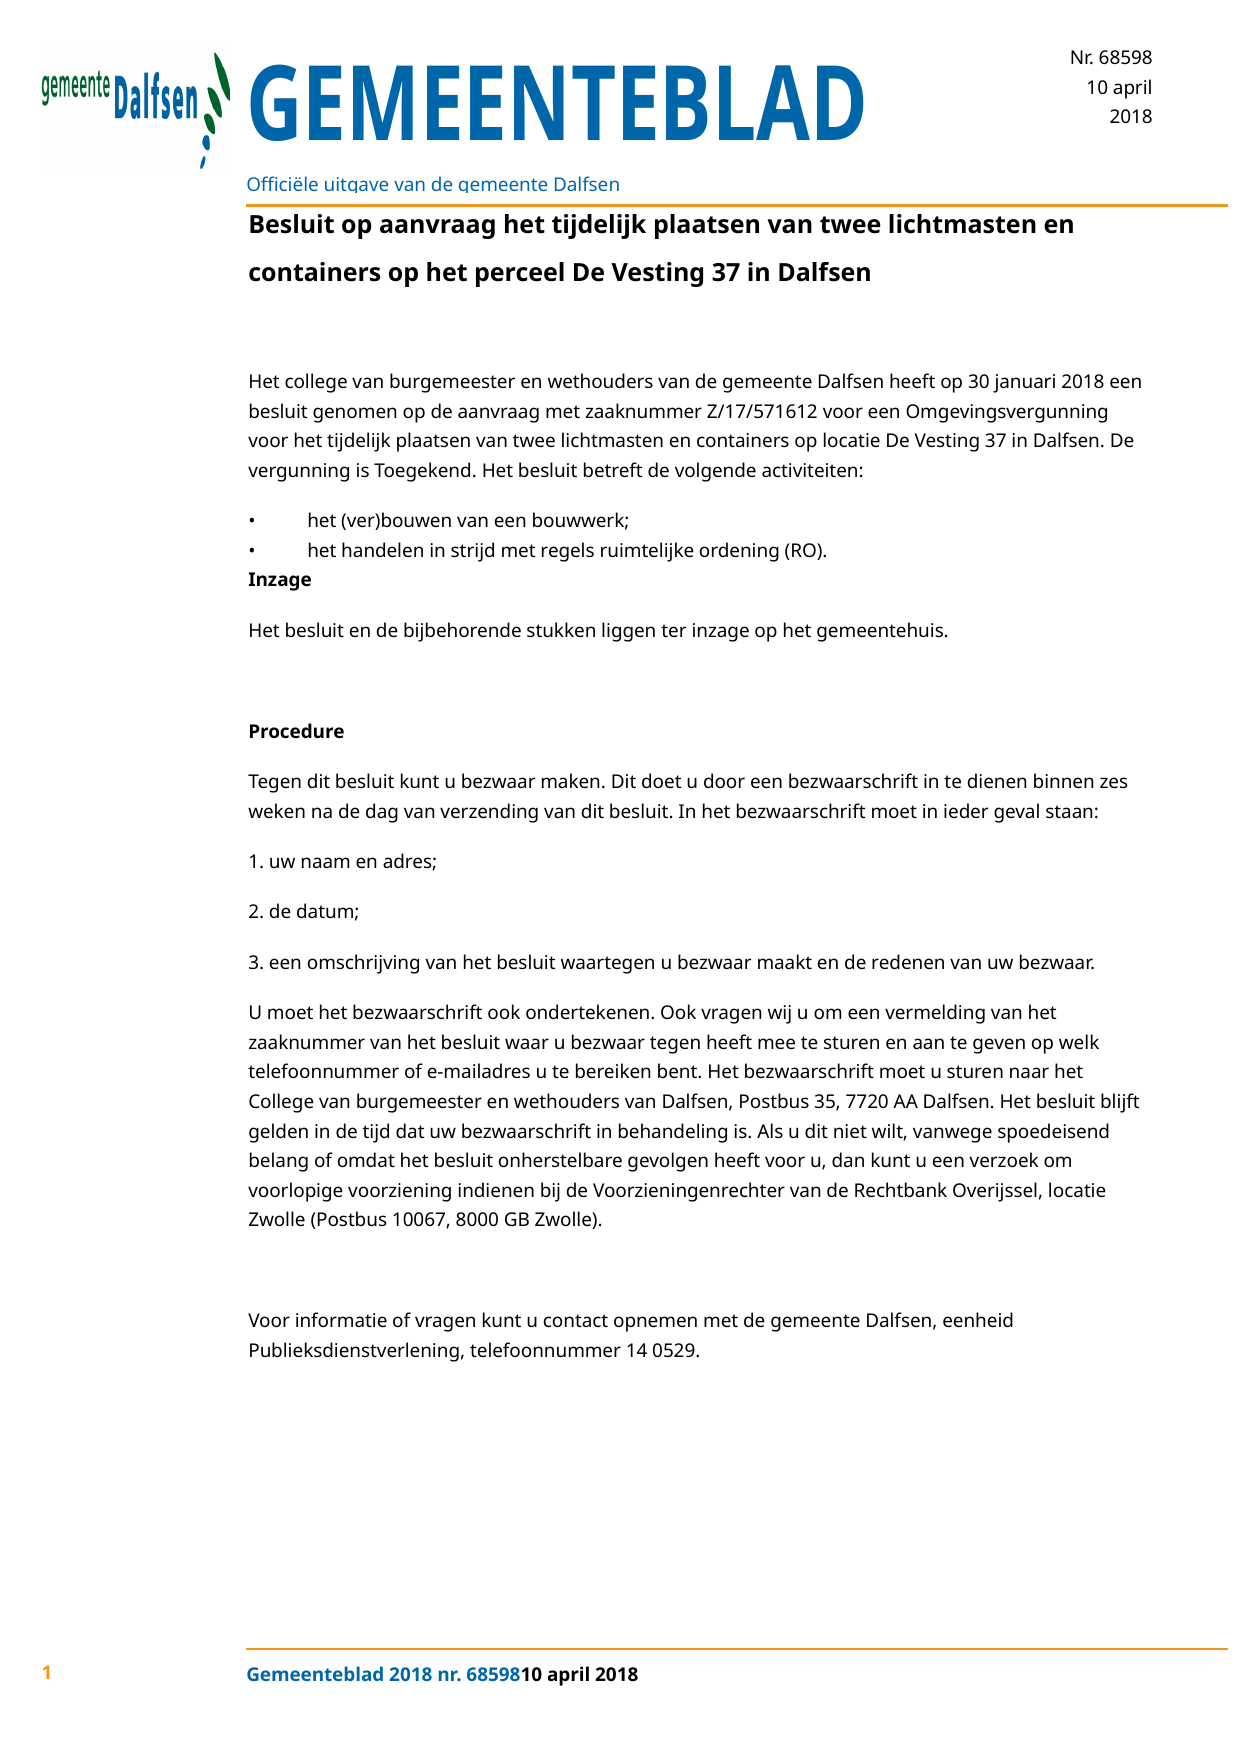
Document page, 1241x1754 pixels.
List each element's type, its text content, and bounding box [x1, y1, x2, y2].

text Besluit op aanvraag het tijdelijk plaatsen van twee lichtmasten en containers op het perceel De Vesting 37 in Dalfsen [248, 207, 1152, 288]
list het handelen in strijd met regels ruimtelijke ordening (RO). [248, 537, 1152, 563]
text Het besluit en de bijbehorende stukken liggen ter inzage op het gemeentehuis. [248, 617, 1152, 643]
picture [41, 47, 231, 172]
text Tegen dit besluit kunt u bezwaar maken. Dit doet u door een bezwaarschrift in te dienen binnen zes weken na de dag van verzending van dit besluit. In het bezwaarschrift moet in ieder geval staan: [248, 768, 1152, 824]
text Voor informatie of vragen kunt u contact opnemen met de gemeente Dalfsen, eenheid Publieksdienstverlening, telefoonnummer 14 0529. [248, 1307, 1152, 1363]
text 2. de datum; [248, 899, 1152, 924]
text Procedure [248, 718, 1152, 744]
text Het college van burgemeester en wethouders van de gemeente Dalfsen heeft op 30 januari 2018 een besluit genomen op de aanvraag met zaaknummer Z/17/571612 voor een Omgevingsvergunning voor het tijdelijk plaatsen van twee lichtmasten en containers op locatie De Vesting 37 in Dalfsen. De vergunning is Toegekend. Het besluit betreft de volgende activiteiten: [248, 368, 1152, 483]
list het (ver)bouwen van een bouwwerk; [248, 507, 1152, 533]
text 3. een omschrijving van het besluit waartegen u bezwaar maakt en de redenen van uw bezwaar. [248, 949, 1152, 975]
text U moet het bezwaarschrift ook ondertekenen. Ook vragen wij u om een vermelding van het zaaknummer van het besluit waar u bezwaar tegen heeft mee te sturen en aan te geven op welk telefoonnummer of e-mailadres u te bereiken bent. Het bezwaarschrift moet u sturen naar het College van burgemeester en wethouders van Dalfsen, Postbus 35, 7720 AA Dalfsen. Het besluit blijft gelden in de tijd dat uw bezwaarschrift in behandeling is. Als u dit niet wilt, vanwege spoedeisend belang of omdat het besluit onherstelbare gevolgen heeft voor u, dan kunt u een verzoek om voorlopige voorziening indienen bij de Voorzieningenrechter van de Rechtbank Overijssel, locatie Zwolle (Postbus 10067, 8000 GB Zwolle). [248, 999, 1152, 1232]
text Inzage [248, 567, 1152, 592]
text 1. uw naam en adres; [248, 848, 1152, 874]
